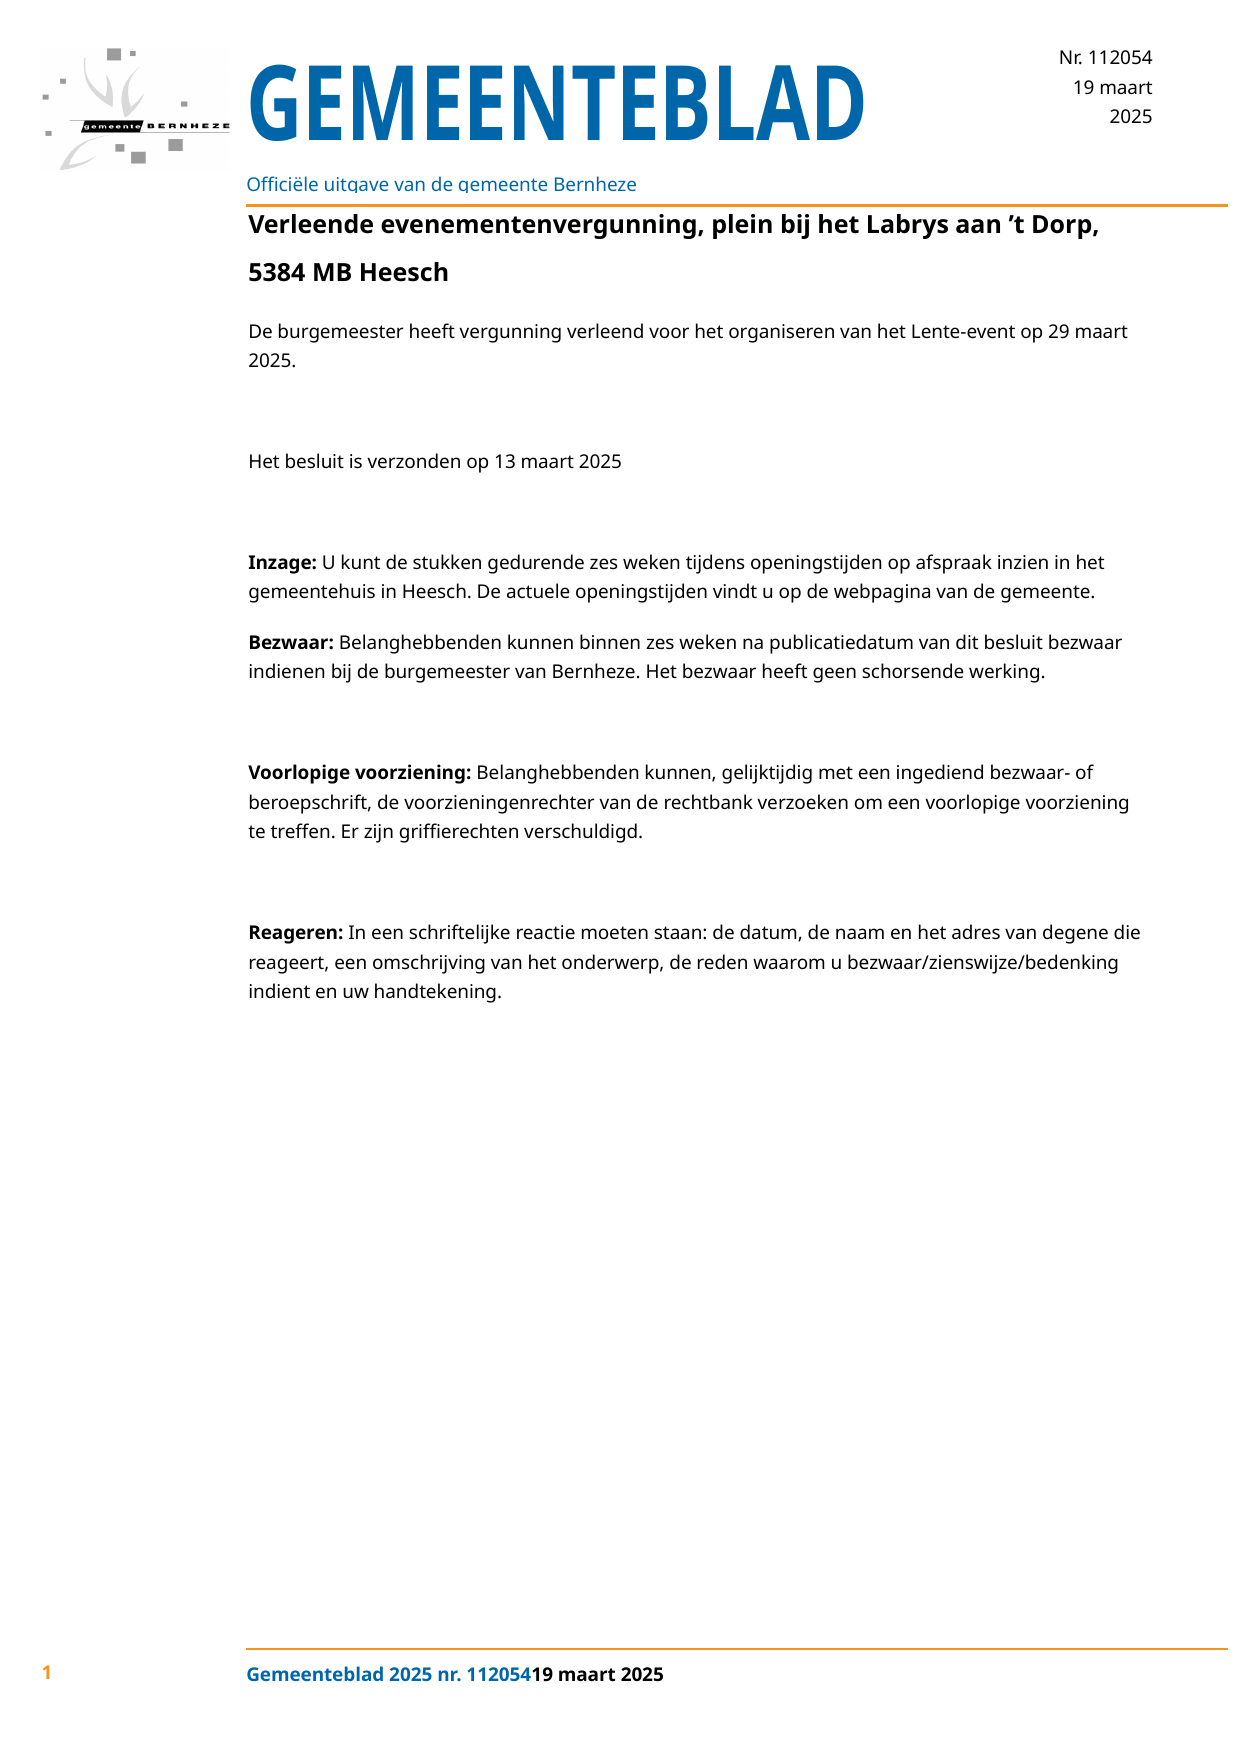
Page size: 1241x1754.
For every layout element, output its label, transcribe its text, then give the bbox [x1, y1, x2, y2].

text Verleende evenementenvergunning, plein bij het Labrys aan ’t Dorp, 5384 MB Heesch [248, 207, 1152, 288]
text Inzage: U kunt de stukken gedurende zes weken tijdens openingstijden op afspraak inzien in het gemeentehuis in Heesch. De actuele openingstijden vindt u op de webpagina van de gemeente. [248, 549, 1152, 604]
text Bezwaar: Belanghebbenden kunnen binnen zes weken na publicatiedatum van dit besluit bezwaar indienen bij de burgemeester van Bernheze. Het bezwaar heeft geen schorsende werking. [248, 629, 1152, 684]
text De burgemeester heeft vergunning verleend voor het organiseren van het Lente-event op 29 maart 2025. [248, 318, 1152, 373]
text Het besluit is verzonden op 13 maart 2025 [248, 448, 1152, 474]
picture [41, 47, 231, 172]
text Reageren: In een schriftelijke reactie moeten staan: de datum, de naam en het adres van degene die reageert, een omschrijving van het onderwerp, de reden waarom u bezwaar/zienswijze/bedenking indient en uw handtekening. [248, 919, 1152, 1004]
text Voorlopige voorziening: Belanghebbenden kunnen, gelijktijdig met een ingediend bezwaar- of beroepschrift, de voorzieningenrechter van de rechtbank verzoeken om een voorlopige voorziening te treffen. Er zijn griffierechten verschuldigd. [248, 759, 1152, 844]
